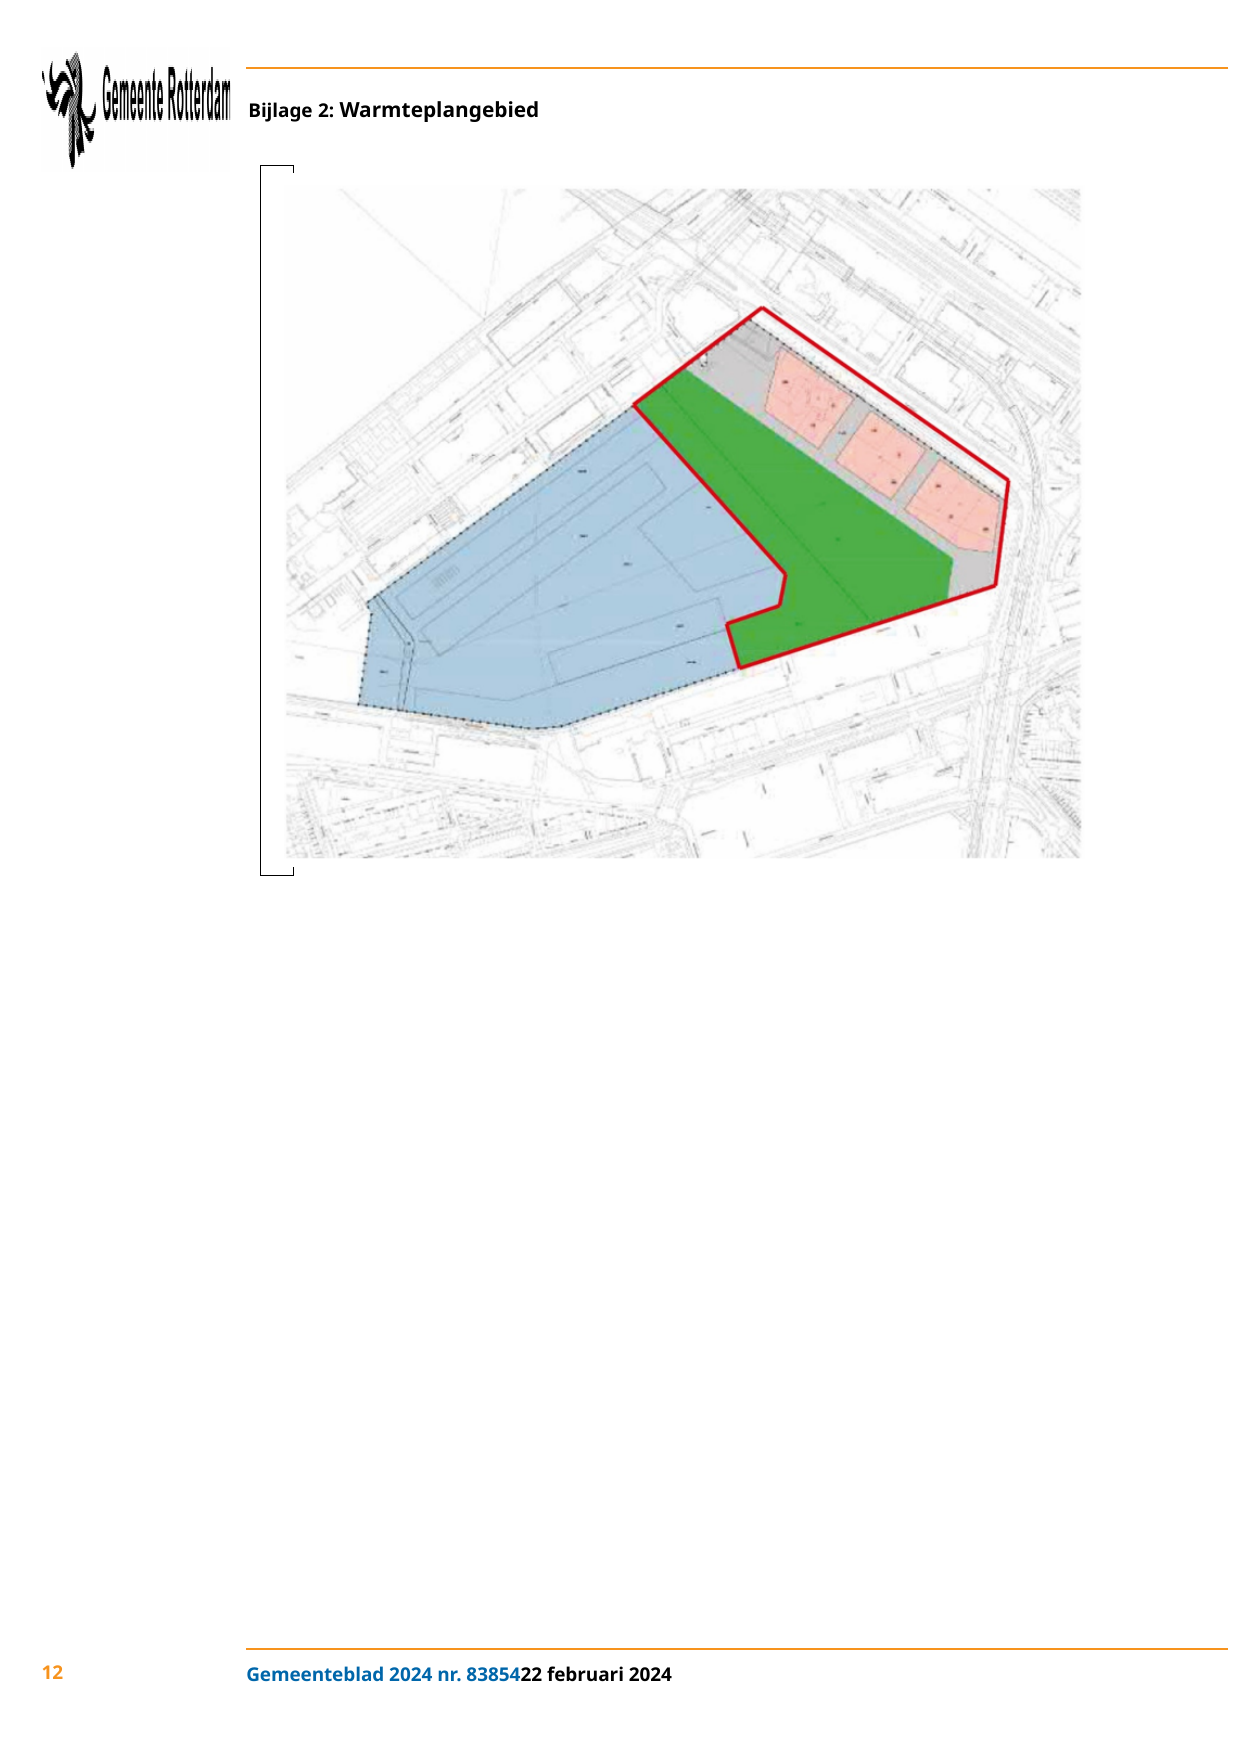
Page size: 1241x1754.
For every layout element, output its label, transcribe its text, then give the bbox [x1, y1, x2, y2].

text Bijlage 2: Warmteplangebied [248, 95, 1152, 123]
picture [268, 173, 1095, 867]
picture [41, 47, 231, 172]
